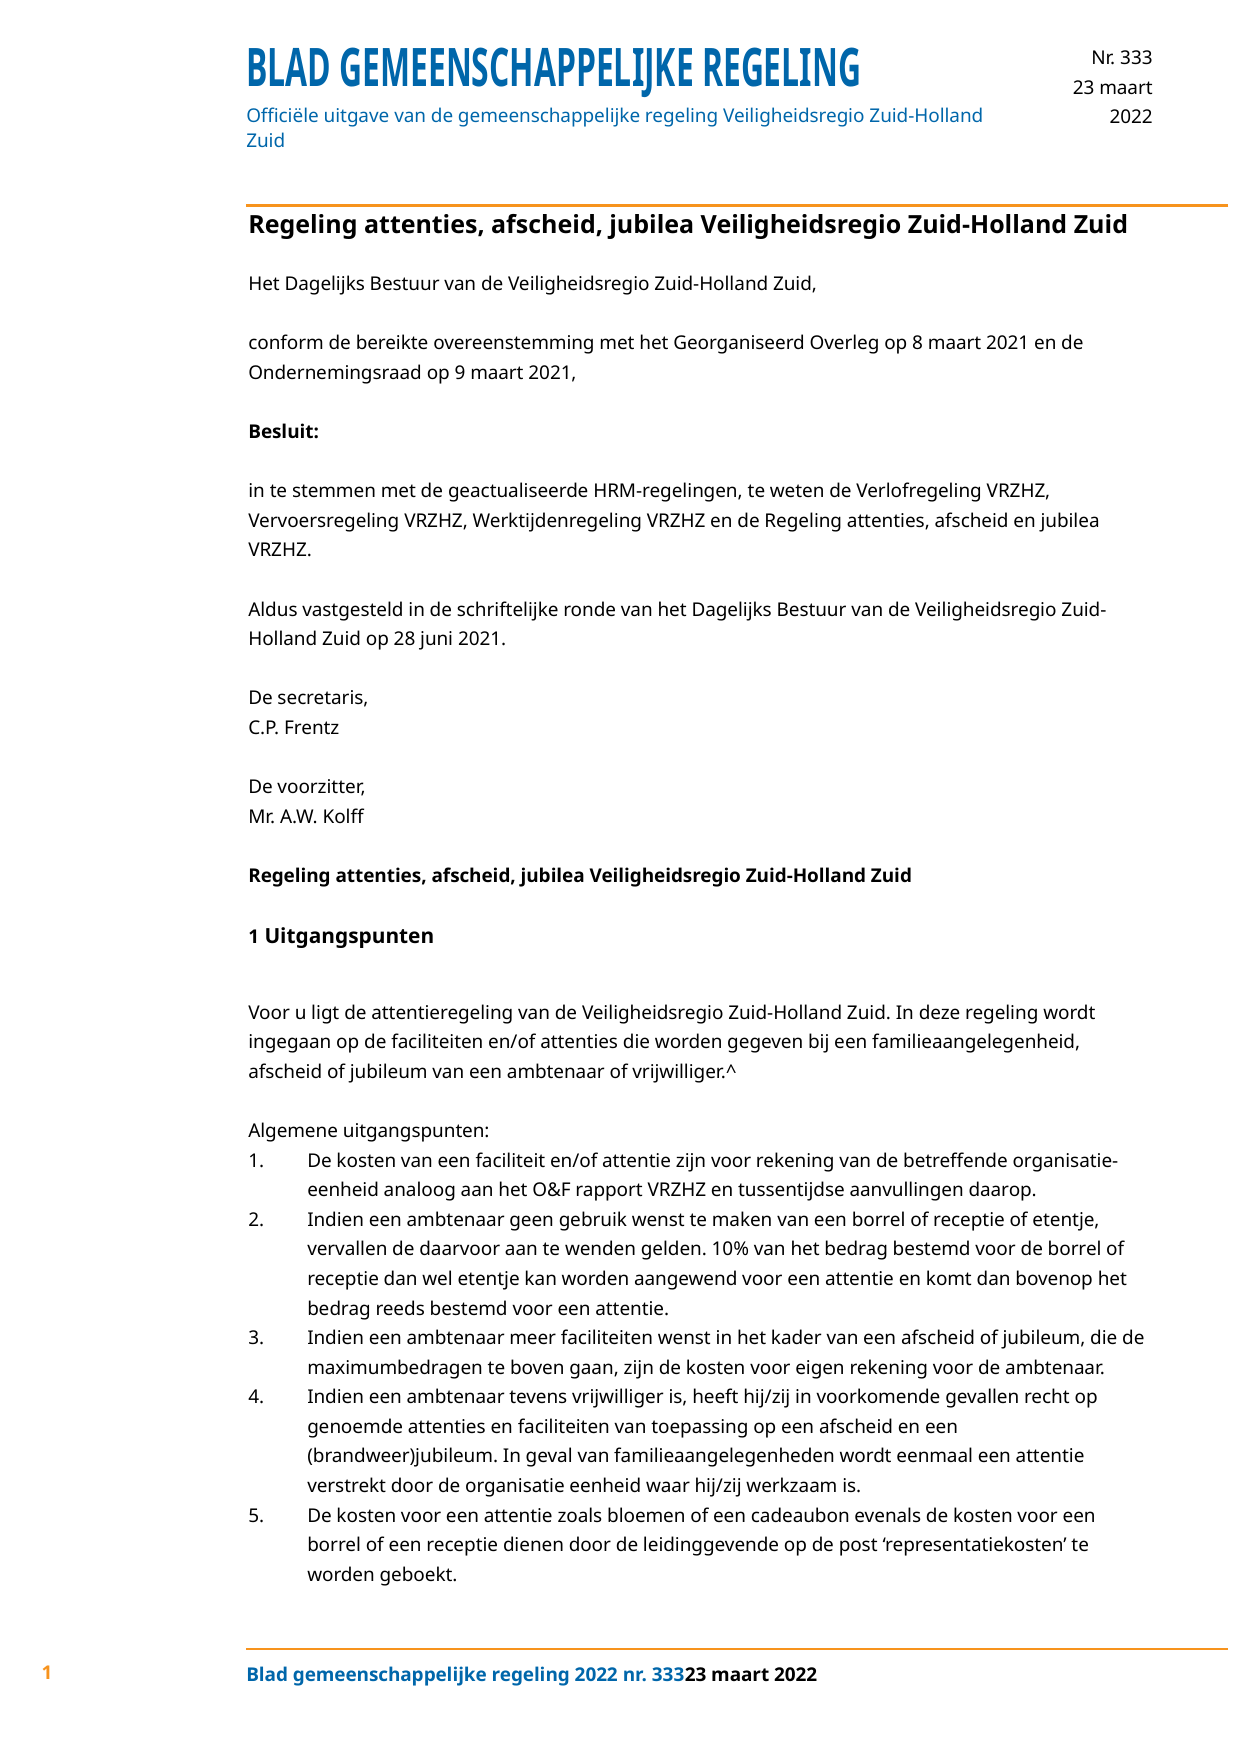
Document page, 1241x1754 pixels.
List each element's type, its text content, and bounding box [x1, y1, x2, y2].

picture [41, 47, 231, 172]
text Voor u ligt de attentieregeling van de Veiligheidsregio Zuid-Holland Zuid. In deze regeling wordt ingegaan op de faciliteiten en/of attenties die worden gegeven bij een familieaangelegenheid, afscheid of jubileum van een ambtenaar of vrijwilliger.^ [248, 999, 1152, 1084]
list Indien een ambtenaar tevens vrijwilliger is, heeft hij/zij in voorkomende gevallen recht op genoemde attenties en faciliteiten van toepassing op een afscheid en een (brandweer)jubileum. In geval van familieaangelegenheden wordt eenmaal een attentie verstrekt door de organisatie eenheid waar hij/zij werkzaam is. [248, 1383, 1152, 1498]
text De voorzitter, [248, 773, 1152, 799]
text Regeling attenties, afscheid, jubilea Veiligheidsregio Zuid-Holland Zuid [248, 862, 1152, 888]
text Aldus vastgesteld in de schriftelijke ronde van het Dagelijks Bestuur van de Veiligheidsregio Zuid-Holland Zuid op 28 juni 2021. [248, 596, 1152, 651]
text Mr. A.W. Kolff [248, 803, 1152, 828]
list Indien een ambtenaar geen gebruik wenst te maken van een borrel of receptie of etentje, vervallen de daarvoor aan te wenden gelden. 10% van het bedrag bestemd voor de borrel of receptie dan wel etentje kan worden aangewend voor een attentie en komt dan bovenop het bedrag reeds bestemd voor een attentie. [248, 1206, 1152, 1320]
text Het Dagelijks Bestuur van de Veiligheidsregio Zuid-Holland Zuid, [248, 270, 1152, 296]
text De secretaris, [248, 684, 1152, 710]
text Algemene uitgangspunten: [248, 1117, 1152, 1143]
text Regeling attenties, afscheid, jubilea Veiligheidsregio Zuid-Holland Zuid [248, 207, 1152, 241]
text C.P. Frentz [248, 714, 1152, 740]
list De kosten voor een attentie zoals bloemen of een cadeaubon evenals de kosten voor een borrel of een receptie dienen door de leidinggevende op de post ‘representatiekosten’ te worden geboekt. [248, 1502, 1152, 1587]
text Besluit: [248, 418, 1152, 444]
list Indien een ambtenaar meer faciliteiten wenst in het kader van een afscheid of jubileum, die de maximumbedragen te boven gaan, zijn de kosten voor eigen rekening voor de ambtenaar. [248, 1324, 1152, 1379]
text 1 Uitgangspunten [248, 921, 1152, 949]
list De kosten van een faciliteit en/of attentie zijn voor rekening van de betreffende organisatie-eenheid analoog aan het O&F rapport VRZHZ en tussentijdse aanvullingen daarop. [248, 1147, 1152, 1202]
text in te stemmen met de geactualiseerde HRM-regelingen, te weten de Verlofregeling VRZHZ, Vervoersregeling VRZHZ, Werktijdenregeling VRZHZ en de Regeling attenties, afscheid en jubilea VRZHZ. [248, 477, 1152, 562]
text conform de bereikte overeenstemming met het Georganiseerd Overleg op 8 maart 2021 en de Ondernemingsraad op 9 maart 2021, [248, 329, 1152, 385]
